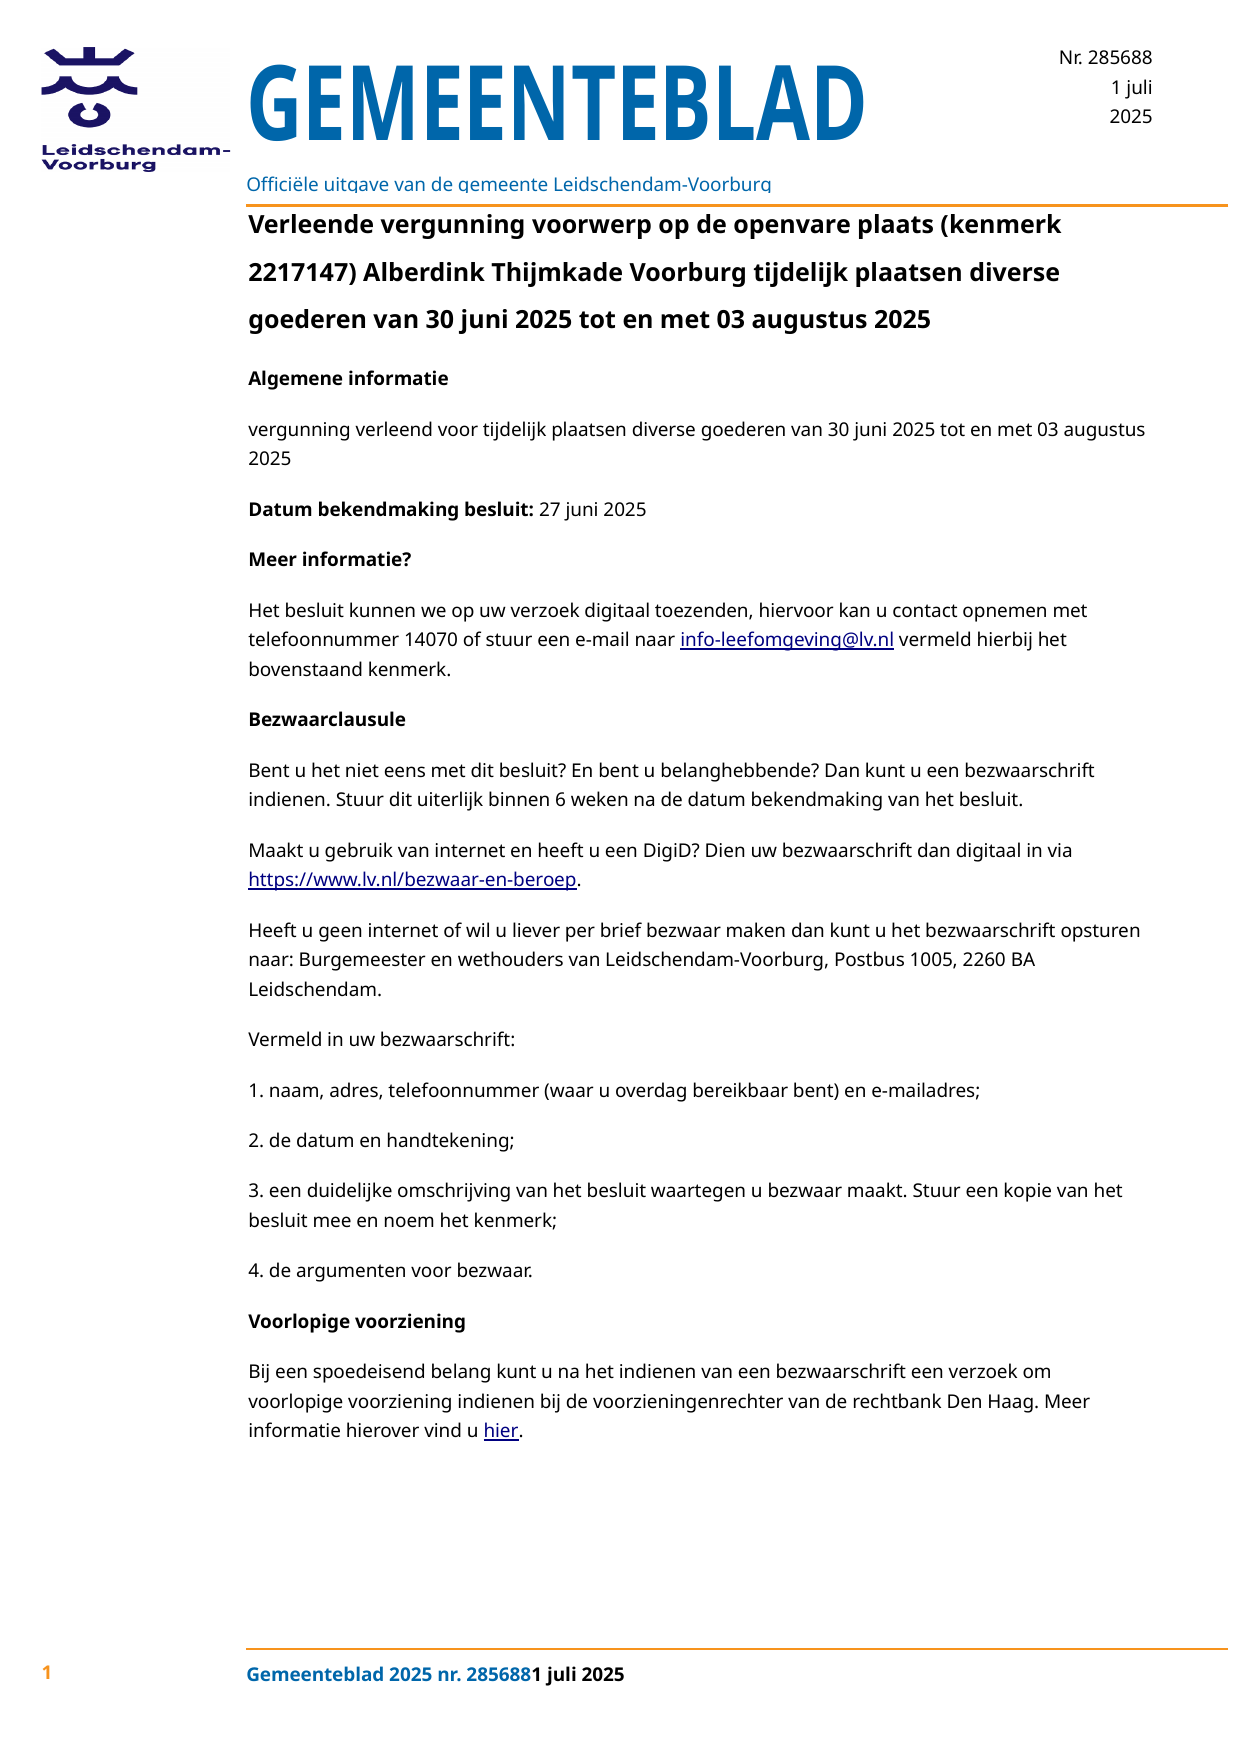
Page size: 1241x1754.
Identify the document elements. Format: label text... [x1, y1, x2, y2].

picture [41, 47, 231, 172]
text Bezwaarclausule [248, 706, 1152, 732]
text 3. een duidelijke omschrijving van het besluit waartegen u bezwaar maakt. Stuur een kopie van het besluit mee en noem het kenmerk; [248, 1178, 1152, 1233]
text Bent u het niet eens met dit besluit? En bent u belanghebbende? Dan kunt u een bezwaarschrift indienen. Stuur dit uiterlijk binnen 6 weken na de datum bekendmaking van het besluit. [248, 757, 1152, 812]
text Bij een spoedeisend belang kunt u na het indienen van een bezwaarschrift een verzoek om voorlopige voorziening indienen bij de voorzieningenrechter van de rechtbank Den Haag. Meer informatie hierover vind u hier. [248, 1358, 1152, 1443]
text 4. de argumenten voor bezwaar. [248, 1258, 1152, 1283]
text Vermeld in uw bezwaarschrift: [248, 1026, 1152, 1052]
text vergunning verleend voor tijdelijk plaatsen diverse goederen van 30 juni 2025 tot en met 03 augustus 2025 [248, 416, 1152, 471]
text Verleende vergunning voorwerp op de openvare plaats (kenmerk 2217147) Alberdink Thijmkade Voorburg tijdelijk plaatsen diverse goederen van 30 juni 2025 tot en met 03 augustus 2025 [248, 207, 1152, 336]
text 1. naam, adres, telefoonnummer (waar u overdag bereikbaar bent) en e-mailadres; [248, 1077, 1152, 1102]
text Maakt u gebruik van internet en heeft u een DigiD? Dien uw bezwaarschrift dan digitaal in via https://www.lv.nl/bezwaar-en-beroep. [248, 837, 1152, 892]
text Algemene informatie [248, 366, 1152, 391]
text Voorlopige voorziening [248, 1308, 1152, 1334]
text Meer informatie? [248, 546, 1152, 572]
text Het besluit kunnen we op uw verzoek digitaal toezenden, hiervoor kan u contact opnemen met telefoonnummer 14070 of stuur een e-mail naar info-leefomgeving@lv.nl vermeld hierbij het bovenstaand kenmerk. [248, 597, 1152, 682]
text 2. de datum en handtekening; [248, 1127, 1152, 1153]
text Datum bekendmaking besluit: 27 juni 2025 [248, 496, 1152, 522]
text Heeft u geen internet of wil u liever per brief bezwaar maken dan kunt u het bezwaarschrift opsturen naar: Burgemeester en wethouders van Leidschendam-Voorburg, Postbus 1005, 2260 BA Leidschendam. [248, 917, 1152, 1002]
